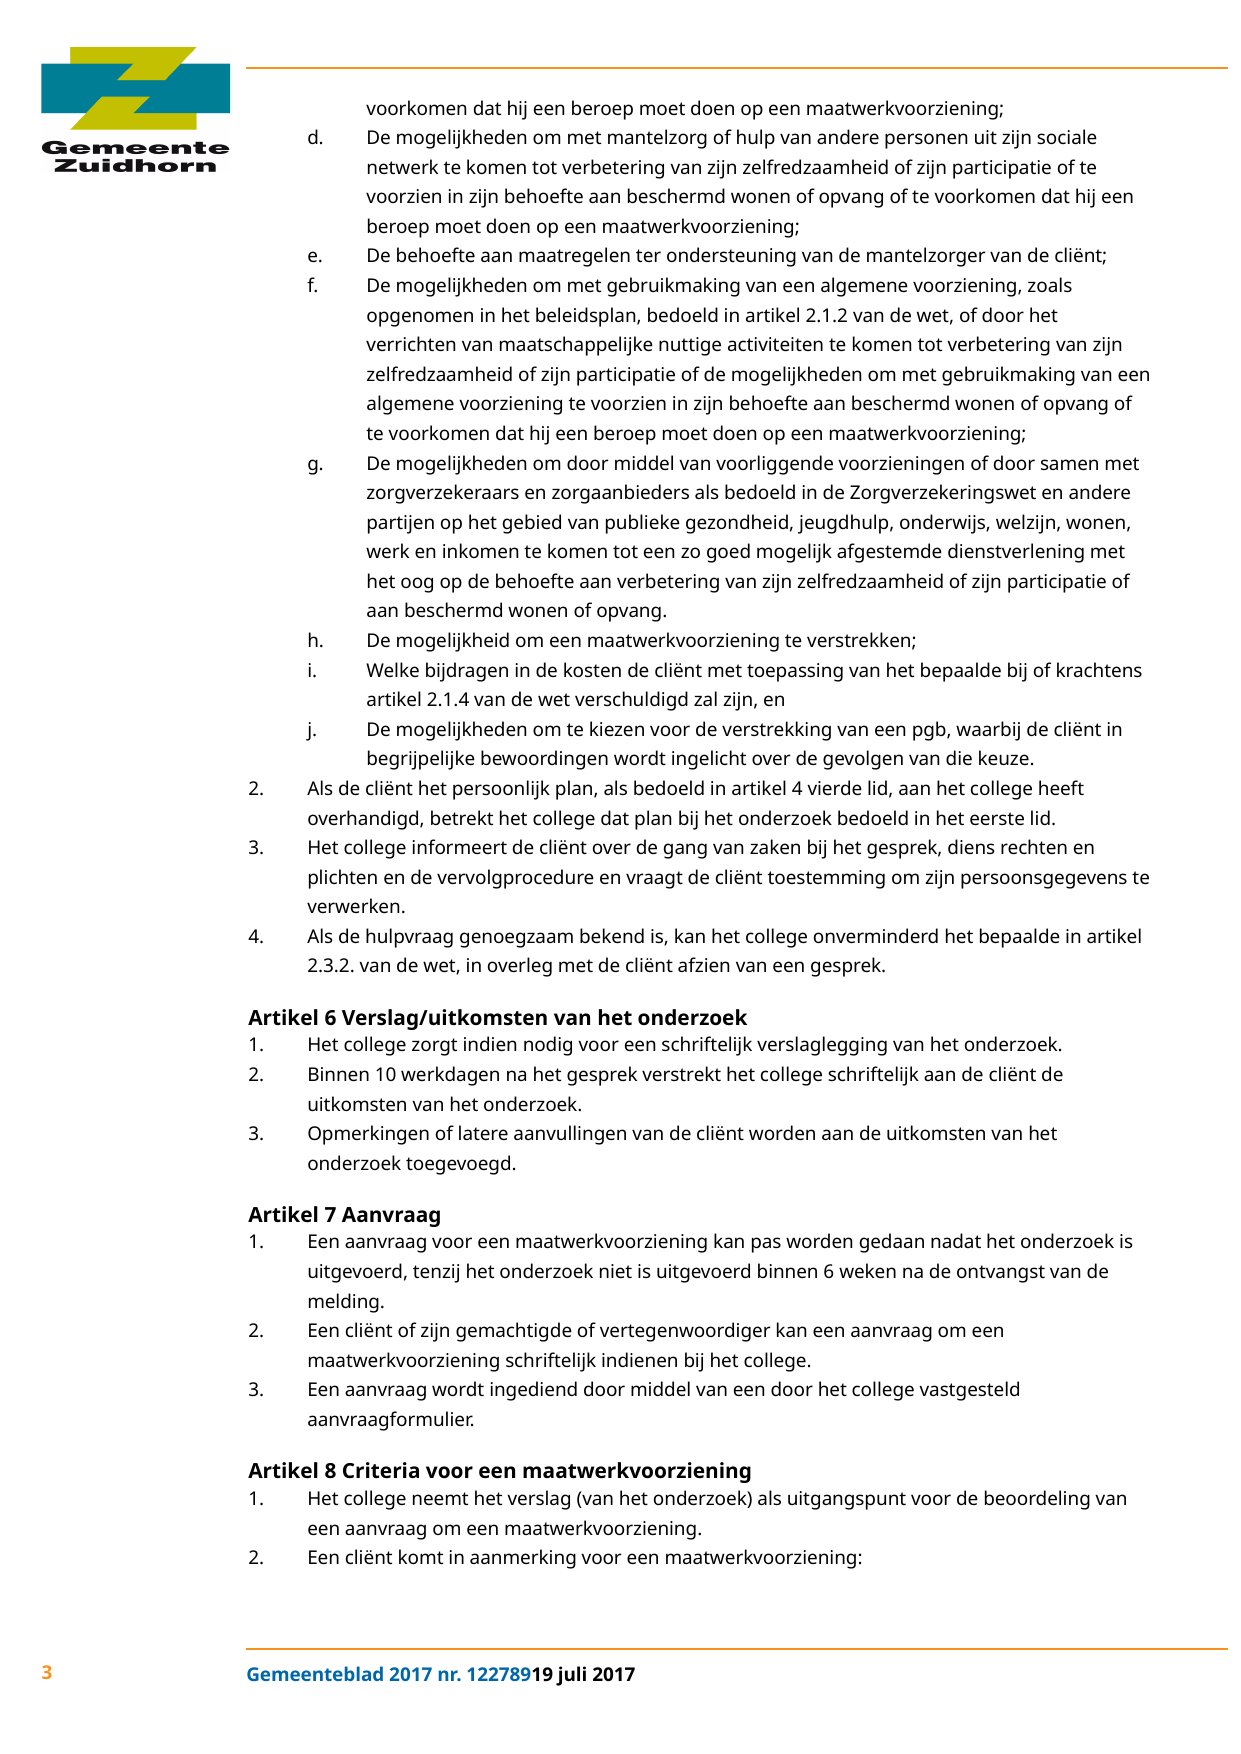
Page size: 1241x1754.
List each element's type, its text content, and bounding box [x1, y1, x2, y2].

list De mogelijkheden om door middel van voorliggende voorzieningen of door samen met zorgverzekeraars en zorgaanbieders als bedoeld in de Zorgverzekeringswet en andere partijen op het gebied van publieke gezondheid, jeugdhulp, onderwijs, welzijn, wonen, werk en inkomen te komen tot een zo goed mogelijk afgestemde dienstverlening met het oog op de behoefte aan verbetering van zijn zelfredzaamheid of zijn participatie of aan beschermd wonen of opvang. [307, 450, 1152, 623]
list De mogelijkheden om met mantelzorg of hulp van andere personen uit zijn sociale netwerk te komen tot verbetering van zijn zelfredzaamheid of zijn participatie of te voorzien in zijn behoefte aan beschermd wonen of opvang of te voorkomen dat hij een beroep moet doen op een maatwerkvoorziening; [307, 124, 1152, 239]
text Artikel 8 Criteria voor een maatwerkvoorziening [248, 1457, 1152, 1485]
list De behoefte aan maatregelen ter ondersteuning van de mantelzorger van de cliënt; [307, 243, 1152, 268]
list Een aanvraag wordt ingediend door middel van een door het college vastgesteld aanvraagformulier. [248, 1377, 1152, 1432]
list Een cliënt komt in aanmerking voor een maatwerkvoorziening: [248, 1544, 1152, 1570]
list De mogelijkheid om een maatwerkvoorziening te verstrekken; [307, 627, 1152, 653]
list Een aanvraag voor een maatwerkvoorziening kan pas worden gedaan nadat het onderzoek is uitgevoerd, tenzij het onderzoek niet is uitgevoerd binnen 6 weken na de ontvangst van de melding. [248, 1229, 1152, 1314]
list De mogelijkheden om met gebruikmaking van een algemene voorziening, zoals opgenomen in het beleidsplan, bedoeld in artikel 2.1.2 van de wet, of door het verrichten van maatschappelijke nuttige activiteiten te komen tot verbetering van zijn zelfredzaamheid of zijn participatie of de mogelijkheden om met gebruikmaking van een algemene voorziening te voorzien in zijn behoefte aan beschermd wonen of opvang of te voorkomen dat hij een beroep moet doen op een maatwerkvoorziening; [307, 272, 1152, 446]
list Het college neemt het verslag (van het onderzoek) als uitgangspunt voor de beoordeling van een aanvraag om een maatwerkvoorziening. [248, 1485, 1152, 1540]
text Artikel 7 Aanvraag [248, 1200, 1152, 1229]
list Als de cliënt het persoonlijk plan, als bedoeld in artikel 4 vierde lid, aan het college heeft overhandigd, betrekt het college dat plan bij het onderzoek bedoeld in het eerste lid. [248, 775, 1152, 831]
text Artikel 6 Verslag/uitkomsten van het onderzoek [248, 1003, 1152, 1032]
list Een cliënt of zijn gemachtigde of vertegenwoordiger kan een aanvraag om een maatwerkvoorziening schriftelijk indienen bij het college. [248, 1317, 1152, 1373]
list Het college informeert de cliënt over de gang van zaken bij het gesprek, diens rechten en plichten en de vervolgprocedure en vraagt de cliënt toestemming om zijn persoonsgegevens te verwerken. [248, 834, 1152, 919]
list Welke bijdragen in de kosten de cliënt met toepassing van het bepaalde bij of krachtens artikel 2.1.4 van de wet verschuldigd zal zijn, en [307, 657, 1152, 712]
list Het college zorgt indien nodig voor een schriftelijk verslaglegging van het onderzoek. [248, 1032, 1152, 1057]
list voorkomen dat hij een beroep moet doen op een maatwerkvoorziening; [307, 95, 1152, 121]
list Opmerkingen of latere aanvullingen van de cliënt worden aan de uitkomsten van het onderzoek toegevoegd. [248, 1120, 1152, 1176]
list Binnen 10 werkdagen na het gesprek verstrekt het college schriftelijk aan de cliënt de uitkomsten van het onderzoek. [248, 1061, 1152, 1116]
picture [41, 47, 231, 172]
list De mogelijkheden om te kiezen voor de verstrekking van een pgb, waarbij de cliënt in begrijpelijke bewoordingen wordt ingelicht over de gevolgen van die keuze. [307, 716, 1152, 771]
list Als de hulpvraag genoegzaam bekend is, kan het college onverminderd het bepaalde in artikel 2.3.2. van de wet, in overleg met de cliënt afzien van een gesprek. [248, 923, 1152, 978]
